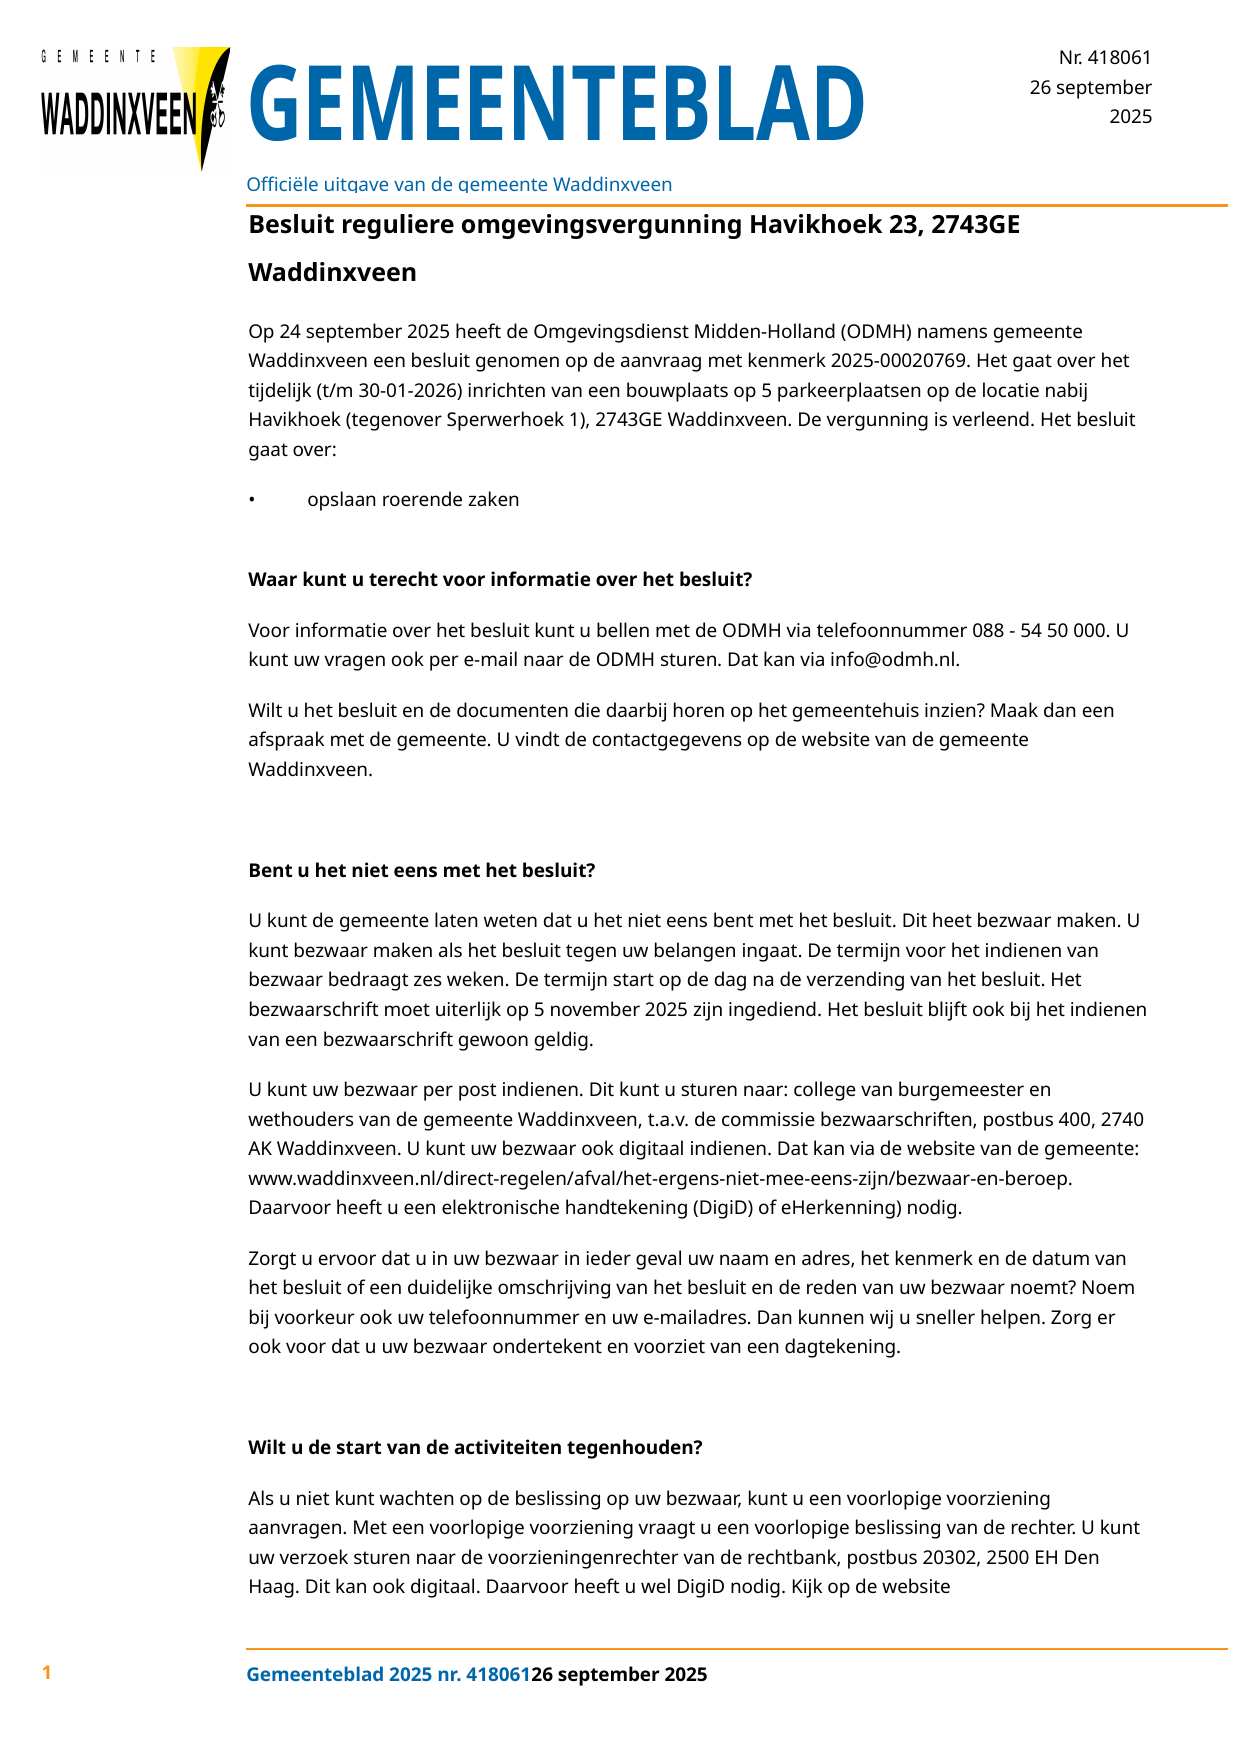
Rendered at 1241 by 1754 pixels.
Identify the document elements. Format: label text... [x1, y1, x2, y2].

text Als u niet kunt wachten op de beslissing op uw bezwaar, kunt u een voorlopige voorziening aanvragen. Met een voorlopige voorziening vraagt u een voorlopige beslissing van de rechter. U kunt uw verzoek sturen naar de voorzieningenrechter van de rechtbank, postbus 20302, 2500 EH Den Haag. Dit kan ook digitaal. Daarvoor heeft u wel DigiD nodig. Kijk op de website [248, 1485, 1152, 1599]
picture [41, 47, 231, 172]
text Op 24 september 2025 heeft de Omgevingsdienst Midden-Holland (ODMH) namens gemeente Waddinxveen een besluit genomen op de aanvraag met kenmerk 2025-00020769. Het gaat over het tijdelijk (t/m 30-01-2026) inrichten van een bouwplaats op 5 parkeerplaatsen op de locatie nabij Havikhoek (tegenover Sperwerhoek 1), 2743GE Waddinxveen. De vergunning is verleend. Het besluit gaat over: [248, 318, 1152, 462]
text Bent u het niet eens met het besluit? [248, 857, 1152, 883]
text Waar kunt u terecht voor informatie over het besluit? [248, 567, 1152, 592]
text U kunt uw bezwaar per post indienen. Dit kunt u sturen naar: college van burgemeester en wethouders van de gemeente Waddinxveen, t.a.v. de commissie bezwaarschriften, postbus 400, 2740 AK Waddinxveen. U kunt uw bezwaar ook digitaal indienen. Dat kan via de website van de gemeente: www.waddinxveen.nl/direct-regelen/afval/het-ergens-niet-mee-eens-zijn/bezwaar-en-beroep. Daarvoor heeft u een elektronische handtekening (DigiD) of eHerkenning) nodig. [248, 1076, 1152, 1220]
text Besluit reguliere omgevingsvergunning Havikhoek 23, 2743GE Waddinxveen [248, 207, 1152, 288]
text U kunt de gemeente laten weten dat u het niet eens bent met het besluit. Dit heet bezwaar maken. U kunt bezwaar maken als het besluit tegen uw belangen ingaat. De termijn voor het indienen van bezwaar bedraagt zes weken. De termijn start op de dag na de verzending van het besluit. Het bezwaarschrift moet uiterlijk op 5 november 2025 zijn ingediend. Het besluit blijft ook bij het indienen van een bezwaarschrift gewoon geldig. [248, 907, 1152, 1052]
text Wilt u het besluit en de documenten die daarbij horen op het gemeentehuis inzien? Maak dan een afspraak met de gemeente. U vindt de contactgegevens op de website van de gemeente Waddinxveen. [248, 697, 1152, 782]
text Zorgt u ervoor dat u in uw bezwaar in ieder geval uw naam en adres, het kenmerk en de datum van het besluit of een duidelijke omschrijving van het besluit en de reden van uw bezwaar noemt? Noem bij voorkeur ook uw telefoonnummer en uw e-mailadres. Dan kunnen wij u sneller helpen. Zorg er ook voor dat u uw bezwaar ondertekent en voorziet van een dagtekening. [248, 1245, 1152, 1359]
list opslaan roerende zaken [248, 487, 1152, 512]
text Wilt u de start van de activiteiten tegenhouden? [248, 1434, 1152, 1460]
text Voor informatie over het besluit kunt u bellen met de ODMH via telefoonnummer 088 - 54 50 000. U kunt uw vragen ook per e-mail naar de ODMH sturen. Dat kan via info@odmh.nl. [248, 617, 1152, 672]
